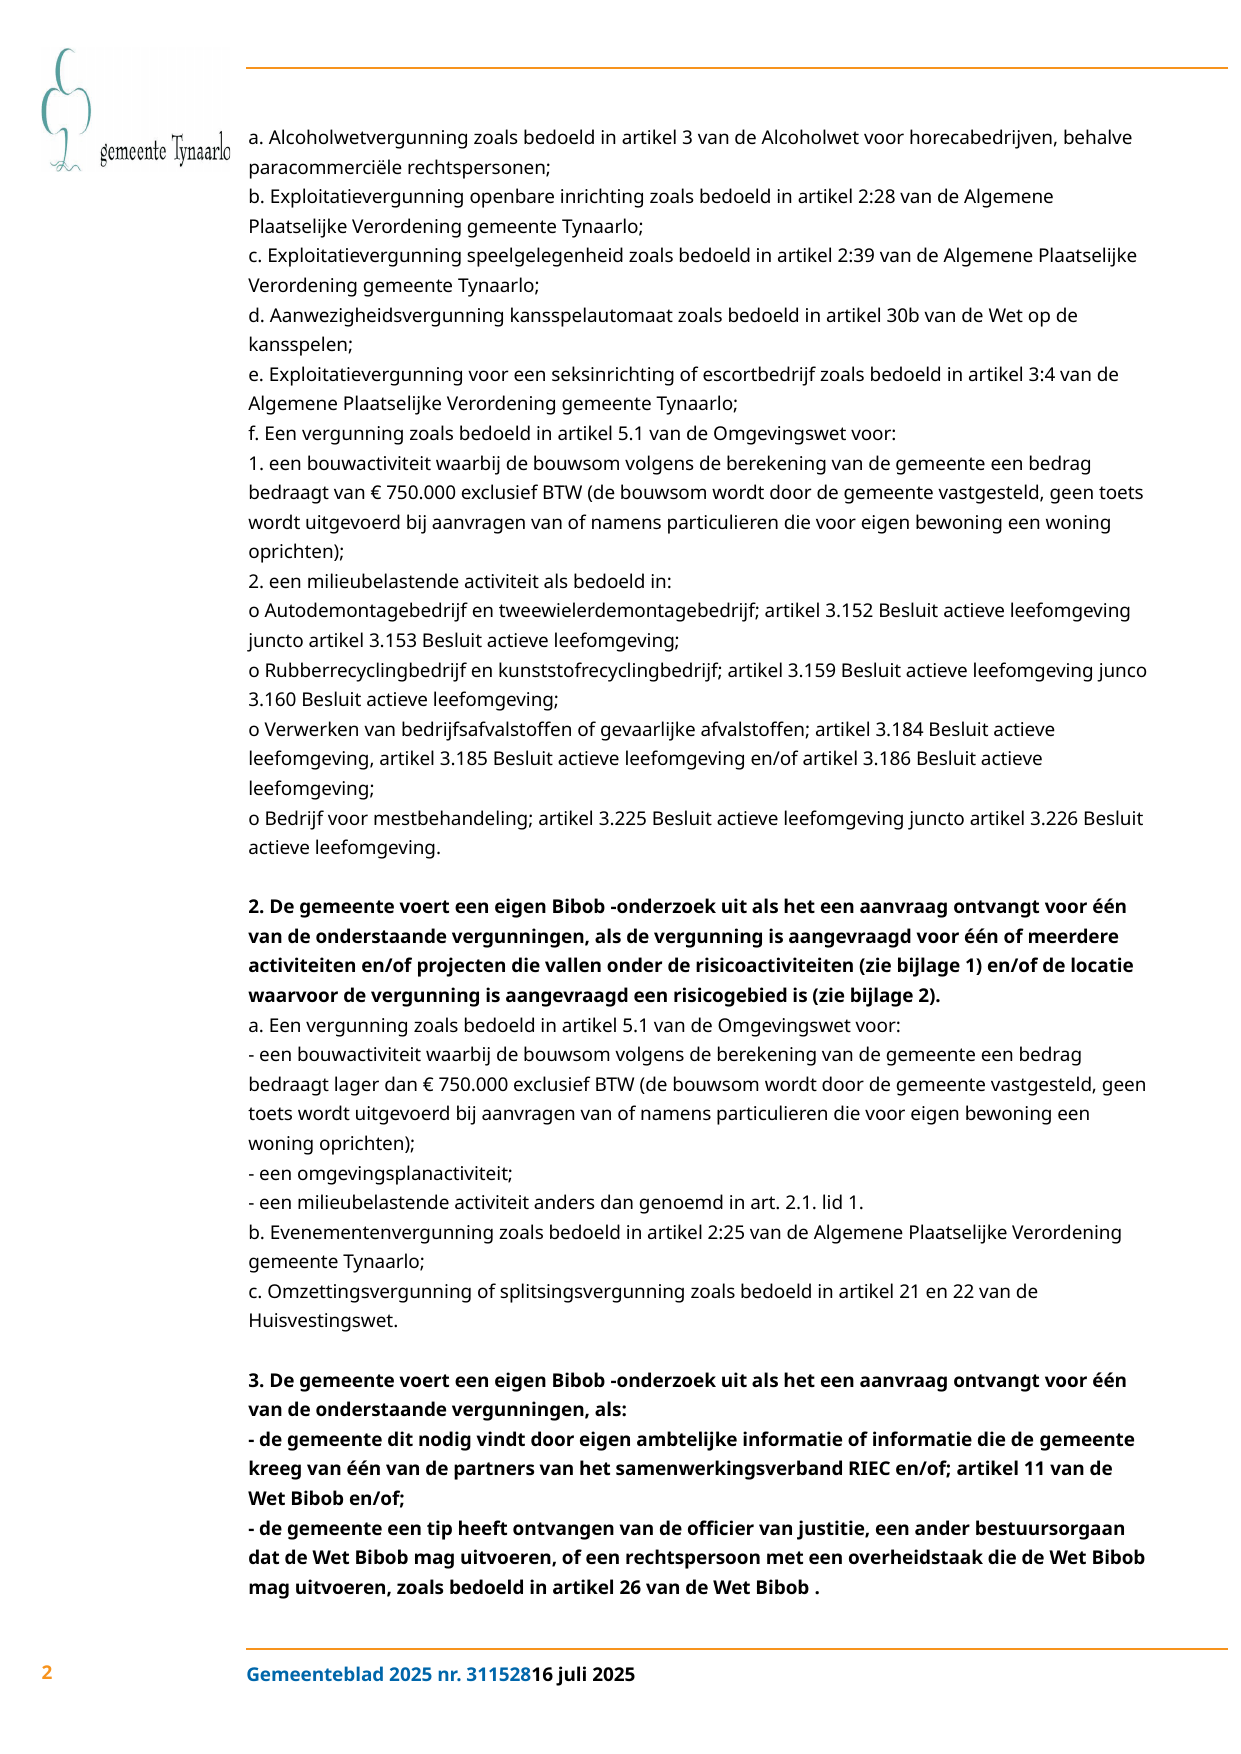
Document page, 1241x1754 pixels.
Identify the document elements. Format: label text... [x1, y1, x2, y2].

text a. Alcoholwetvergunning zoals bedoeld in artikel 3 van de Alcoholwet voor horecabedrijven, behalve paracommerciële rechtspersonen; [248, 124, 1152, 180]
text - een bouwactiviteit waarbij de bouwsom volgens de berekening van de gemeente een bedrag bedraagt lager dan € 750.000 exclusief BTW (de bouwsom wordt door de gemeente vastgesteld, geen toets wordt uitgevoerd bij aanvragen van of namens particulieren die voor eigen bewoning een woning oprichten); [248, 1041, 1152, 1156]
text o Autodemontagebedrijf en tweewielerdemontagebedrijf; artikel 3.152 Besluit actieve leefomgeving juncto artikel 3.153 Besluit actieve leefomgeving; [248, 598, 1152, 653]
picture [41, 47, 231, 172]
text - de gemeente een tip heeft ontvangen van de officier van justitie, een ander bestuursorgaan dat de Wet Bibob mag uitvoeren, of een rechtspersoon met een overheidstaak die de Wet Bibob mag uitvoeren, zoals bedoeld in artikel 26 van de Wet Bibob . [248, 1515, 1152, 1600]
text - de gemeente dit nodig vindt door eigen ambtelijke informatie of informatie die de gemeente kreeg van één van de partners van het samenwerkingsverband RIEC en/of; artikel 11 van de Wet Bibob en/of; [248, 1426, 1152, 1511]
text f. Een vergunning zoals bedoeld in artikel 5.1 van de Omgevingswet voor: [248, 420, 1152, 446]
text - een omgevingsplanactiviteit; [248, 1160, 1152, 1186]
text 1. een bouwactiviteit waarbij de bouwsom volgens de berekening van de gemeente een bedrag bedraagt van € 750.000 exclusief BTW (de bouwsom wordt door de gemeente vastgesteld, geen toets wordt uitgevoerd bij aanvragen van of namens particulieren die voor eigen bewoning een woning oprichten); [248, 450, 1152, 564]
text 3. De gemeente voert een eigen Bibob -onderzoek uit als het een aanvraag ontvangt voor één van de onderstaande vergunningen, als: [248, 1367, 1152, 1422]
text 2. een milieubelastende activiteit als bedoeld in: [248, 568, 1152, 594]
text d. Aanwezigheidsvergunning kansspelautomaat zoals bedoeld in artikel 30b van de Wet op de kansspelen; [248, 302, 1152, 357]
text a. Een vergunning zoals bedoeld in artikel 5.1 van de Omgevingswet voor: [248, 1012, 1152, 1038]
text 2. De gemeente voert een eigen Bibob -onderzoek uit als het een aanvraag ontvangt voor één van de onderstaande vergunningen, als de vergunning is aangevraagd voor één of meerdere activiteiten en/of projecten die vallen onder de risicoactiviteiten (zie bijlage 1) en/of de locatie waarvoor de vergunning is aangevraagd een risicogebied is (zie bijlage 2). [248, 893, 1152, 1008]
text c. Exploitatievergunning speelgelegenheid zoals bedoeld in artikel 2:39 van de Algemene Plaatselijke Verordening gemeente Tynaarlo; [248, 243, 1152, 298]
text b. Exploitatievergunning openbare inrichting zoals bedoeld in artikel 2:28 van de Algemene Plaatselijke Verordening gemeente Tynaarlo; [248, 183, 1152, 239]
text e. Exploitatievergunning voor een seksinrichting of escortbedrijf zoals bedoeld in artikel 3:4 van de Algemene Plaatselijke Verordening gemeente Tynaarlo; [248, 361, 1152, 416]
text o Verwerken van bedrijfsafvalstoffen of gevaarlijke afvalstoffen; artikel 3.184 Besluit actieve leefomgeving, artikel 3.185 Besluit actieve leefomgeving en/of artikel 3.186 Besluit actieve leefomgeving; [248, 716, 1152, 801]
text c. Omzettingsvergunning of splitsingsvergunning zoals bedoeld in artikel 21 en 22 van de Huisvestingswet. [248, 1278, 1152, 1333]
text o Bedrijf voor mestbehandeling; artikel 3.225 Besluit actieve leefomgeving juncto artikel 3.226 Besluit actieve leefomgeving. [248, 805, 1152, 860]
text b. Evenementenvergunning zoals bedoeld in artikel 2:25 van de Algemene Plaatselijke Verordening gemeente Tynaarlo; [248, 1219, 1152, 1274]
text o Rubberrecyclingbedrijf en kunststofrecyclingbedrijf; artikel 3.159 Besluit actieve leefomgeving junco 3.160 Besluit actieve leefomgeving; [248, 657, 1152, 712]
text - een milieubelastende activiteit anders dan genoemd in art. 2.1. lid 1. [248, 1189, 1152, 1215]
